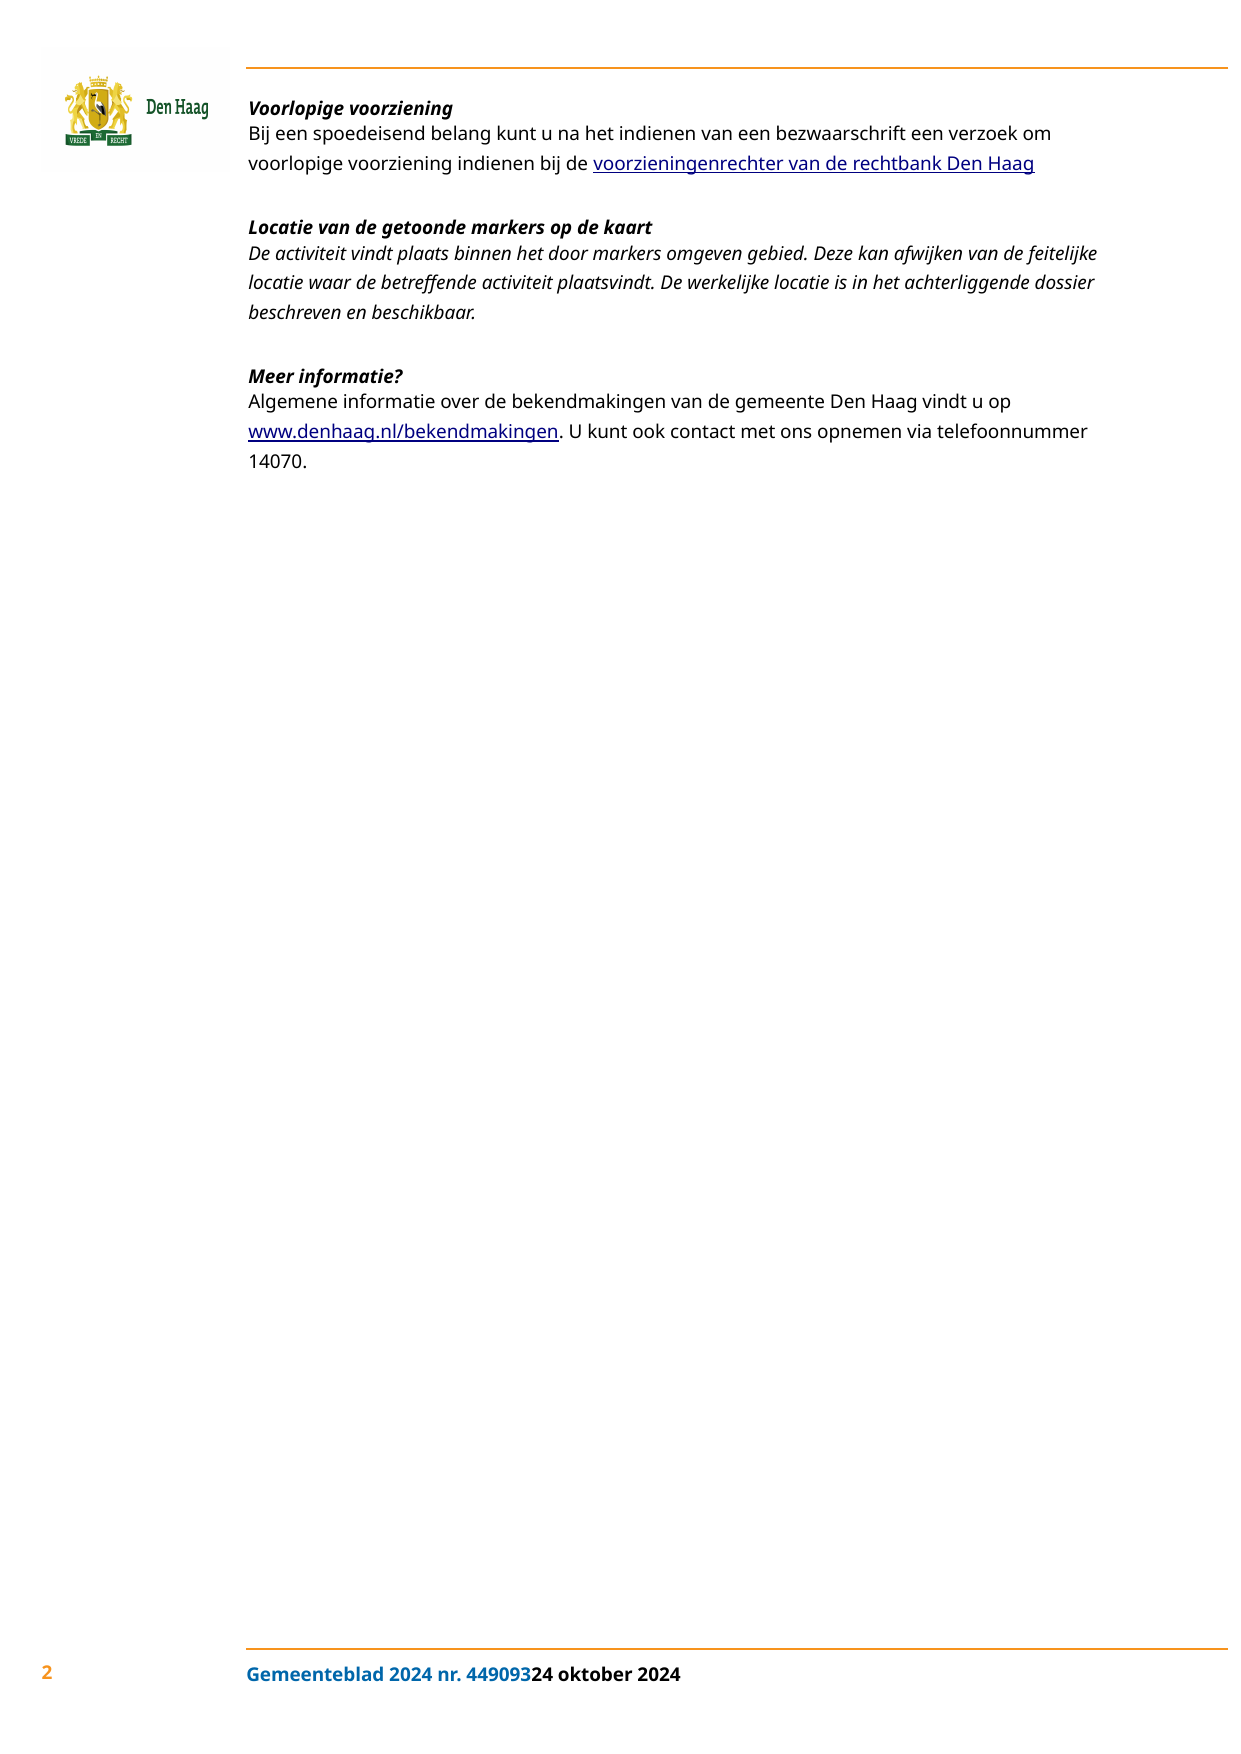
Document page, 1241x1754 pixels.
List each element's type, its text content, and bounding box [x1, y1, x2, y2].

text De activiteit vindt plaats binnen het door markers omgeven gebied. Deze kan afwijken van de feitelijke locatie waar de betreffende activiteit plaatsvindt. De werkelijke locatie is in het achterliggende dossier beschreven en beschikbaar. [248, 240, 1152, 325]
text Algemene informatie over de bekendmakingen van de gemeente Den Haag vindt u op www.denhaag.nl/bekendmakingen. U kunt ook contact met ons opnemen via telefoonnummer 14070. [248, 389, 1152, 473]
text Bij een spoedeisend belang kunt u na het indienen van een bezwaarschrift een verzoek om voorlopige voorziening indienen bij de voorzieningenrechter van de rechtbank Den Haag [248, 121, 1152, 176]
picture [41, 47, 231, 172]
text Voorlopige voorziening [248, 95, 1152, 121]
text Meer informatie? [248, 363, 1152, 389]
text Locatie van de getoonde markers op de kaart [248, 214, 1152, 240]
